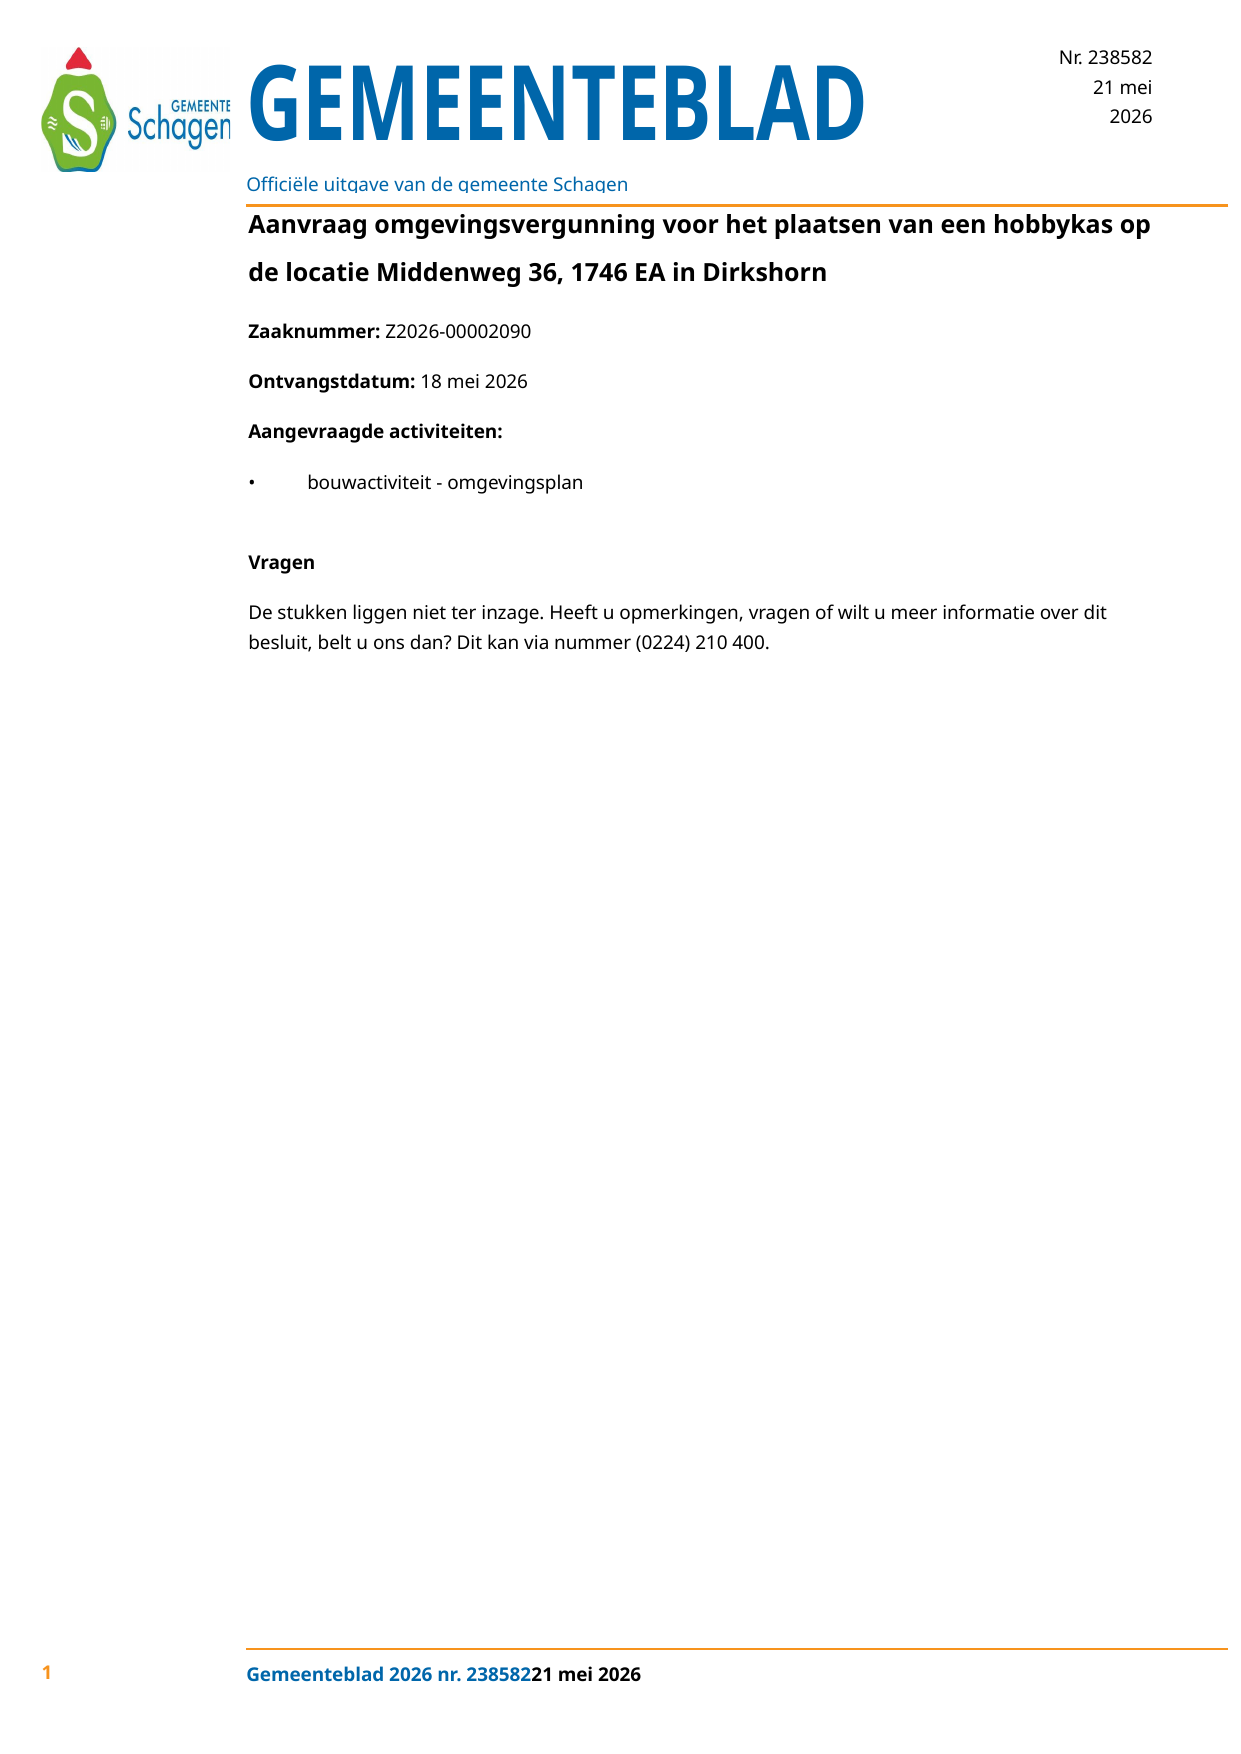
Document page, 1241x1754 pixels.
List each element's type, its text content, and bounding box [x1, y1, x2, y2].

picture [41, 47, 231, 172]
text De stukken liggen niet ter inzage. Heeft u opmerkingen, vragen of wilt u meer informatie over dit besluit, belt u ons dan? Dit kan via nummer (0224) 210 400. [248, 599, 1152, 655]
text Zaaknummer: Z2026-00002090 [248, 318, 1152, 344]
list bouwactiviteit - omgevingsplan [248, 469, 1152, 495]
text Ontvangstdatum: 18 mei 2026 [248, 368, 1152, 394]
text Vragen [248, 549, 1152, 575]
text Aangevraagde activiteiten: [248, 419, 1152, 444]
text Aanvraag omgevingsvergunning voor het plaatsen van een hobbykas op de locatie Middenweg 36, 1746 EA in Dirkshorn [248, 207, 1152, 288]
